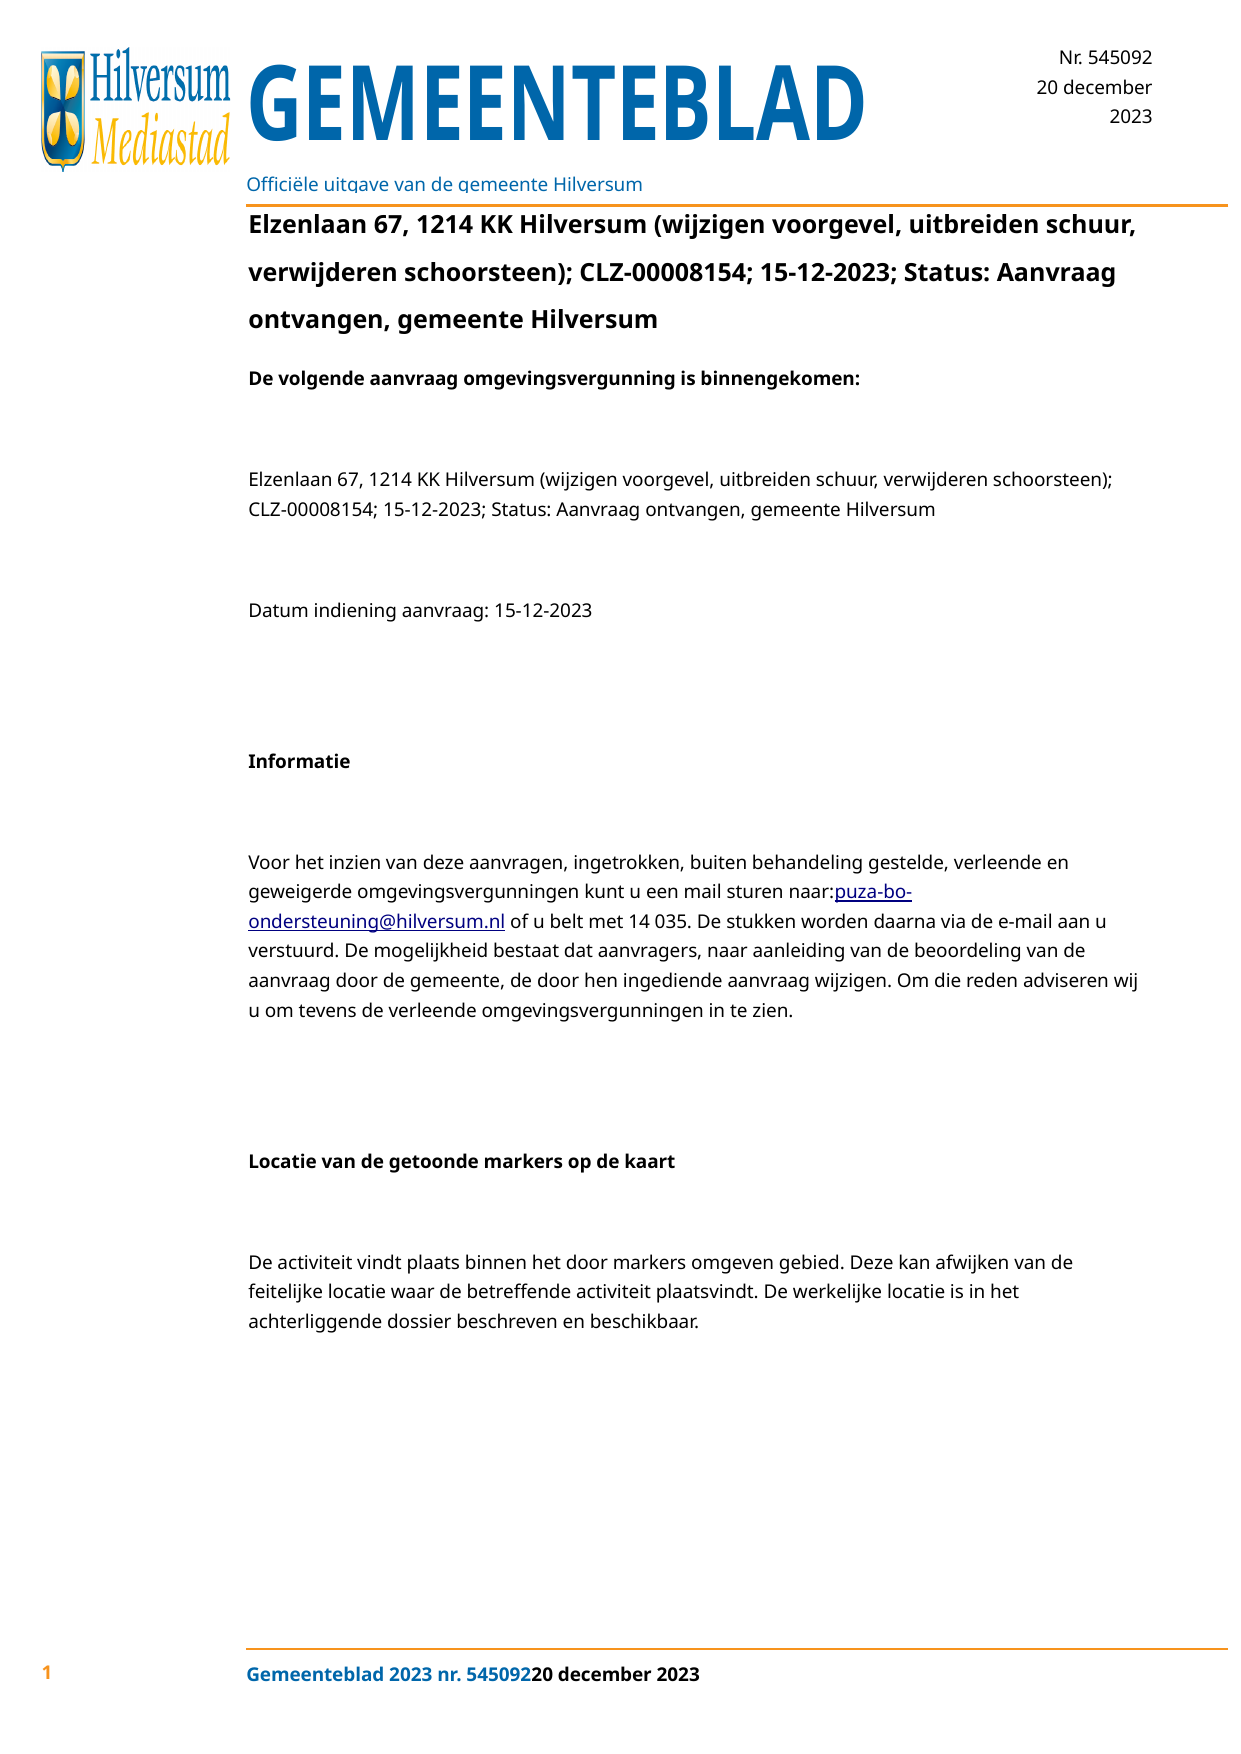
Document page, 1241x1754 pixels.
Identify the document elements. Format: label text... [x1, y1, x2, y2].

text Datum indiening aanvraag: 15-12-2023 [248, 597, 1152, 622]
text Informatie [248, 748, 1152, 774]
text De volgende aanvraag omgevingsvergunning is binnengekomen: [248, 366, 1152, 391]
text Voor het inzien van deze aanvragen, ingetrokken, buiten behandeling gestelde, verleende en geweigerde omgevingsvergunningen kunt u een mail sturen naar:puza-bo-ondersteuning@hilversum.nl of u belt met 14 035. De stukken worden daarna via de e-mail aan u verstuurd. De mogelijkheid bestaat dat aanvragers, naar aanleiding van de beoordeling van de aanvraag door de gemeente, de door hen ingediende aanvraag wijzigen. Om die reden adviseren wij u om tevens de verleende omgevingsvergunningen in te zien. [248, 849, 1152, 1022]
text Elzenlaan 67, 1214 KK Hilversum (wijzigen voorgevel, uitbreiden schuur, verwijderen schoorsteen); CLZ-00008154; 15-12-2023; Status: Aanvraag ontvangen, gemeente Hilversum [248, 207, 1152, 336]
picture [41, 47, 231, 172]
text De activiteit vindt plaats binnen het door markers omgeven gebied. Deze kan afwijken van de feitelijke locatie waar de betreffende activiteit plaatsvindt. De werkelijke locatie is in het achterliggende dossier beschreven en beschikbaar. [248, 1249, 1152, 1334]
text Elzenlaan 67, 1214 KK Hilversum (wijzigen voorgevel, uitbreiden schuur, verwijderen schoorsteen); CLZ-00008154; 15-12-2023; Status: Aanvraag ontvangen, gemeente Hilversum [248, 466, 1152, 522]
text Locatie van de getoonde markers op de kaart [248, 1148, 1152, 1174]
